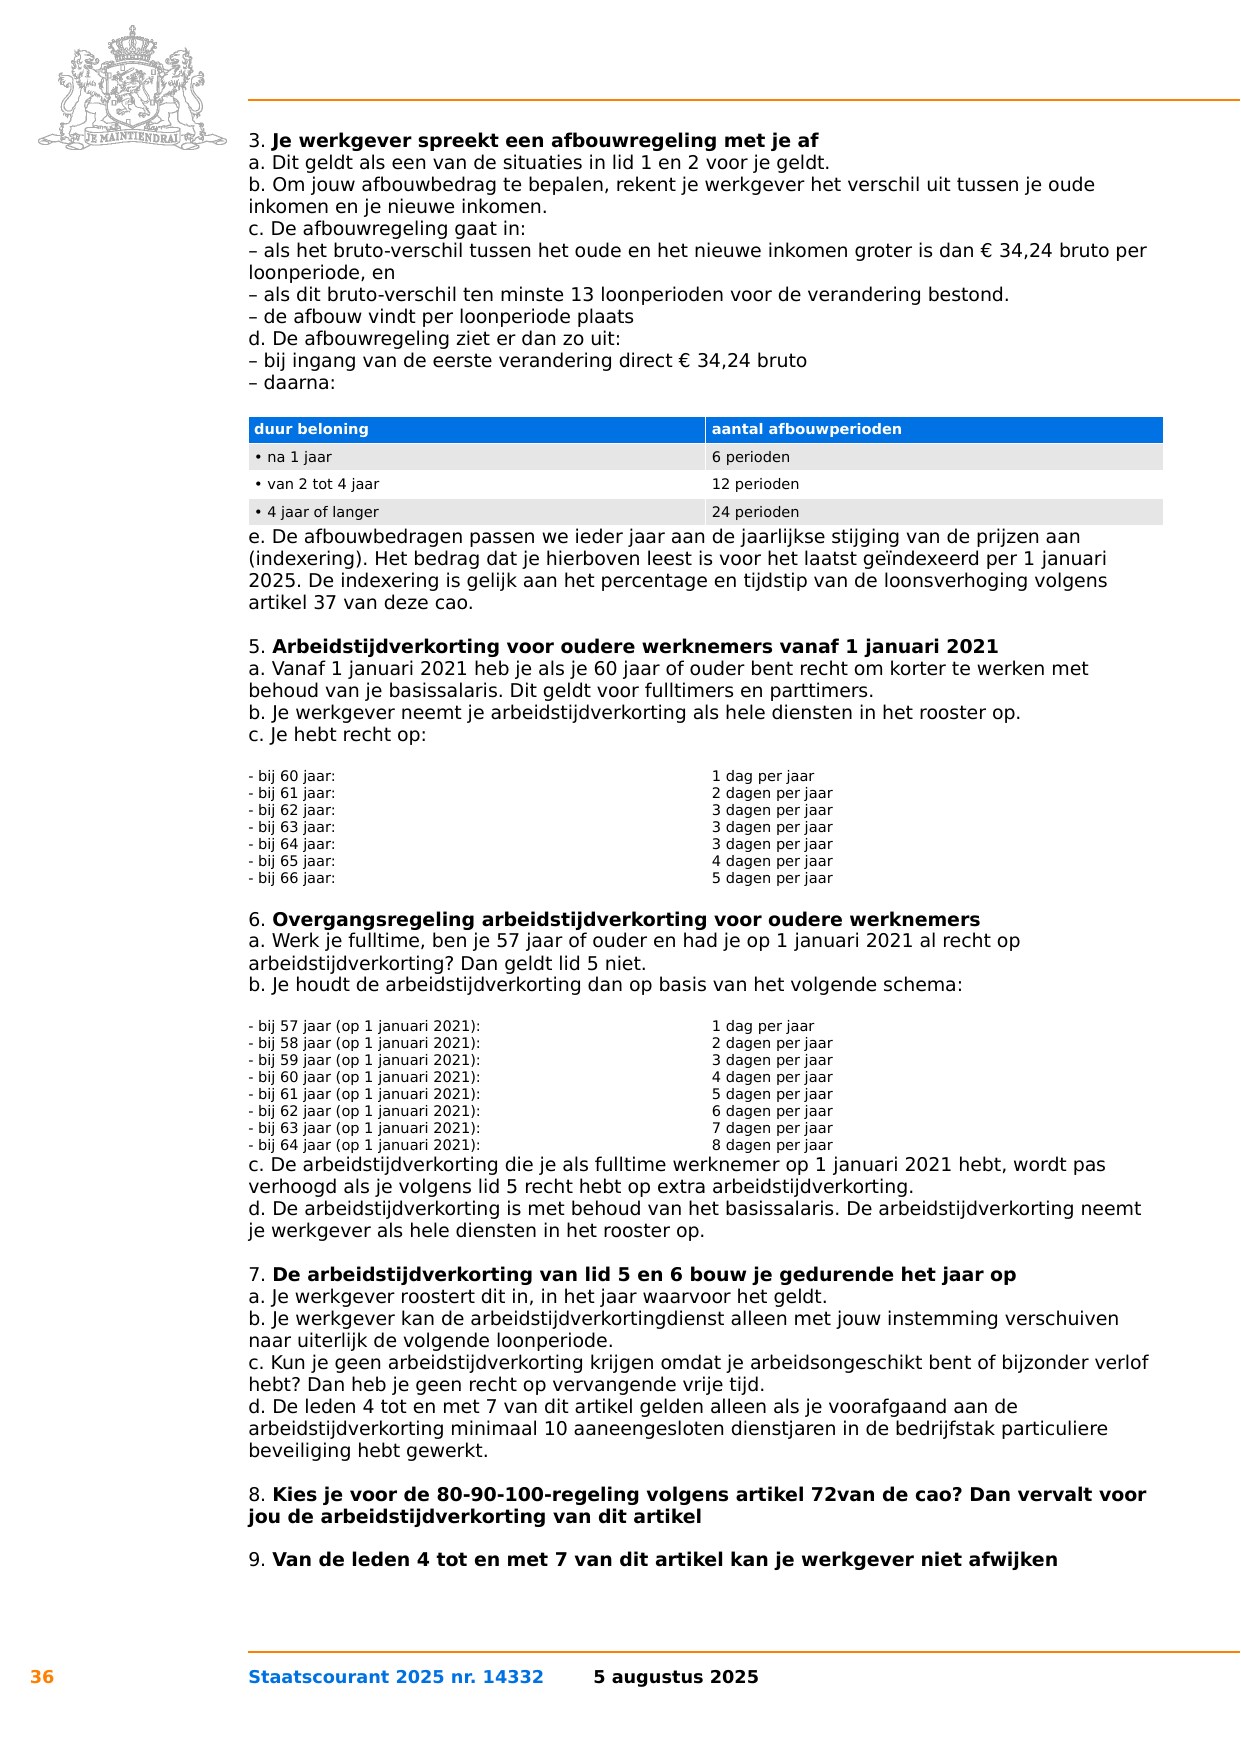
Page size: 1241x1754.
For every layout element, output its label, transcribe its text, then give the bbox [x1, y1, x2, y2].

text 7. De arbeidstijdverkorting van lid 5 en 6 bouw je gedurende het jaar op [248, 1264, 1163, 1286]
text a. Je werkgever roostert dit in, in het jaar waarvoor het geldt. [248, 1286, 1163, 1308]
text b. Je houdt de arbeidstijdverkorting dan op basis van het volgende schema: [248, 974, 1163, 996]
text c. De afbouwregeling gaat in: [248, 218, 1163, 240]
table_cell - bij 60 jaar (op 1 januari 2021): [248, 1069, 706, 1086]
table_cell - bij 65 jaar: [248, 853, 706, 869]
table_cell 6 perioden [706, 444, 1163, 470]
table_cell 7 dagen per jaar [706, 1120, 1163, 1137]
table_cell 5 dagen per jaar [706, 1086, 1163, 1103]
text a. Vanaf 1 januari 2021 heb je als je 60 jaar of ouder bent recht om korter te werken met behoud van je basissalaris. Dit geldt voor fulltimers en parttimers. [248, 658, 1163, 702]
text 8. Kies je voor de 80-90-100-regeling volgens artikel 72van de cao? Dan vervalt voor jou de arbeidstijdverkorting van dit artikel [248, 1483, 1163, 1527]
table_cell - bij 63 jaar (op 1 januari 2021): [248, 1120, 706, 1137]
table_header - bij 57 jaar (op 1 januari 2021): [248, 1018, 706, 1035]
text b. Om jouw afbouwbedrag te bepalen, rekent je werkgever het verschil uit tussen je oude inkomen en je nieuwe inkomen. [248, 174, 1163, 218]
table_cell - bij 63 jaar: [248, 819, 706, 836]
table_header - bij 60 jaar: [248, 768, 706, 785]
table_cell 4 dagen per jaar [706, 853, 1163, 869]
text c. Je hebt recht op: [248, 724, 1163, 746]
picture [38, 25, 227, 150]
text – daarna: [248, 372, 1163, 394]
table_cell - bij 64 jaar: [248, 836, 706, 853]
text – als dit bruto-verschil ten minste 13 loonperioden voor de verandering bestond. [248, 284, 1163, 306]
text d. De arbeidstijdverkorting is met behoud van het basissalaris. De arbeidstijdverkorting neemt je werkgever als hele diensten in het rooster op. [248, 1198, 1163, 1242]
table_cell - bij 64 jaar (op 1 januari 2021): [248, 1137, 706, 1154]
text – bij ingang van de eerste verandering direct € 34,24 bruto [248, 350, 1163, 372]
table_header 1 dag per jaar [706, 1018, 1163, 1035]
text c. Kun je geen arbeidstijdverkorting krijgen omdat je arbeidsongeschikt bent of bijzonder verlof hebt? Dan heb je geen recht op vervangende vrije tijd. [248, 1352, 1163, 1396]
table_header aantal afbouwperioden [706, 417, 1163, 443]
text 9. Van de leden 4 tot en met 7 van dit artikel kan je werkgever niet afwijken [248, 1549, 1163, 1571]
table_cell 3 dagen per jaar [706, 836, 1163, 853]
table_cell 6 dagen per jaar [706, 1103, 1163, 1120]
table_cell - bij 62 jaar (op 1 januari 2021): [248, 1103, 706, 1120]
table_cell • na 1 jaar [249, 444, 705, 470]
text b. Je werkgever kan de arbeidstijdverkortingdienst alleen met jouw instemming verschuiven naar uiterlijk de volgende loonperiode. [248, 1308, 1163, 1352]
table_cell • van 2 tot 4 jaar [249, 471, 705, 498]
table_cell 3 dagen per jaar [706, 1052, 1163, 1069]
text d. De leden 4 tot en met 7 van dit artikel gelden alleen als je voorafgaand aan de arbeidstijdverkorting minimaal 10 aaneengesloten dienstjaren in de bedrijfstak particuliere beveiliging hebt gewerkt. [248, 1396, 1163, 1462]
text e. De afbouwbedragen passen we ieder jaar aan de jaarlijkse stijging van de prijzen aan (indexering). Het bedrag dat je hierboven leest is voor het laatst geïndexeerd per 1 januari 2025. De indexering is gelijk aan het percentage en tijdstip van de loonsverhoging volgens artikel 37 van deze cao. [248, 526, 1163, 614]
text a. Werk je fulltime, ben je 57 jaar of ouder en had je op 1 januari 2021 al recht op arbeidstijdverkorting? Dan geldt lid 5 niet. [248, 930, 1163, 974]
table_cell - bij 61 jaar (op 1 januari 2021): [248, 1086, 706, 1103]
table_cell 8 dagen per jaar [706, 1137, 1163, 1154]
table_cell - bij 58 jaar (op 1 januari 2021): [248, 1035, 706, 1052]
table_cell - bij 66 jaar: [248, 870, 706, 887]
table_header duur beloning [249, 417, 705, 443]
text – als het bruto-verschil tussen het oude en het nieuwe inkomen groter is dan € 34,24 bruto per loonperiode, en [248, 240, 1163, 284]
table_cell 3 dagen per jaar [706, 819, 1163, 836]
table_cell 2 dagen per jaar [706, 785, 1163, 802]
table_header 1 dag per jaar [706, 768, 1163, 785]
table_cell - bij 61 jaar: [248, 785, 706, 802]
table_cell 12 perioden [706, 471, 1163, 498]
table_cell 2 dagen per jaar [706, 1035, 1163, 1052]
table_cell 3 dagen per jaar [706, 802, 1163, 819]
table_cell 4 dagen per jaar [706, 1069, 1163, 1086]
text – de afbouw vindt per loonperiode plaats [248, 306, 1163, 328]
text 6. Overgangsregeling arbeidstijdverkorting voor oudere werknemers [248, 908, 1163, 930]
table_cell 24 perioden [706, 499, 1163, 525]
text 5. Arbeidstijdverkorting voor oudere werknemers vanaf 1 januari 2021 [248, 636, 1163, 658]
table_cell 5 dagen per jaar [706, 870, 1163, 887]
table_cell - bij 62 jaar: [248, 802, 706, 819]
text d. De afbouwregeling ziet er dan zo uit: [248, 328, 1163, 350]
text c. De arbeidstijdverkorting die je als fulltime werknemer op 1 januari 2021 hebt, wordt pas verhoogd als je volgens lid 5 recht hebt op extra arbeidstijdverkorting. [248, 1154, 1163, 1198]
text b. Je werkgever neemt je arbeidstijdverkorting als hele diensten in het rooster op. [248, 702, 1163, 724]
table_cell • 4 jaar of langer [249, 499, 705, 525]
table_cell - bij 59 jaar (op 1 januari 2021): [248, 1052, 706, 1069]
text a. Dit geldt als een van de situaties in lid 1 en 2 voor je geldt. [248, 152, 1163, 174]
text 3. Je werkgever spreekt een afbouwregeling met je af [248, 130, 1163, 152]
